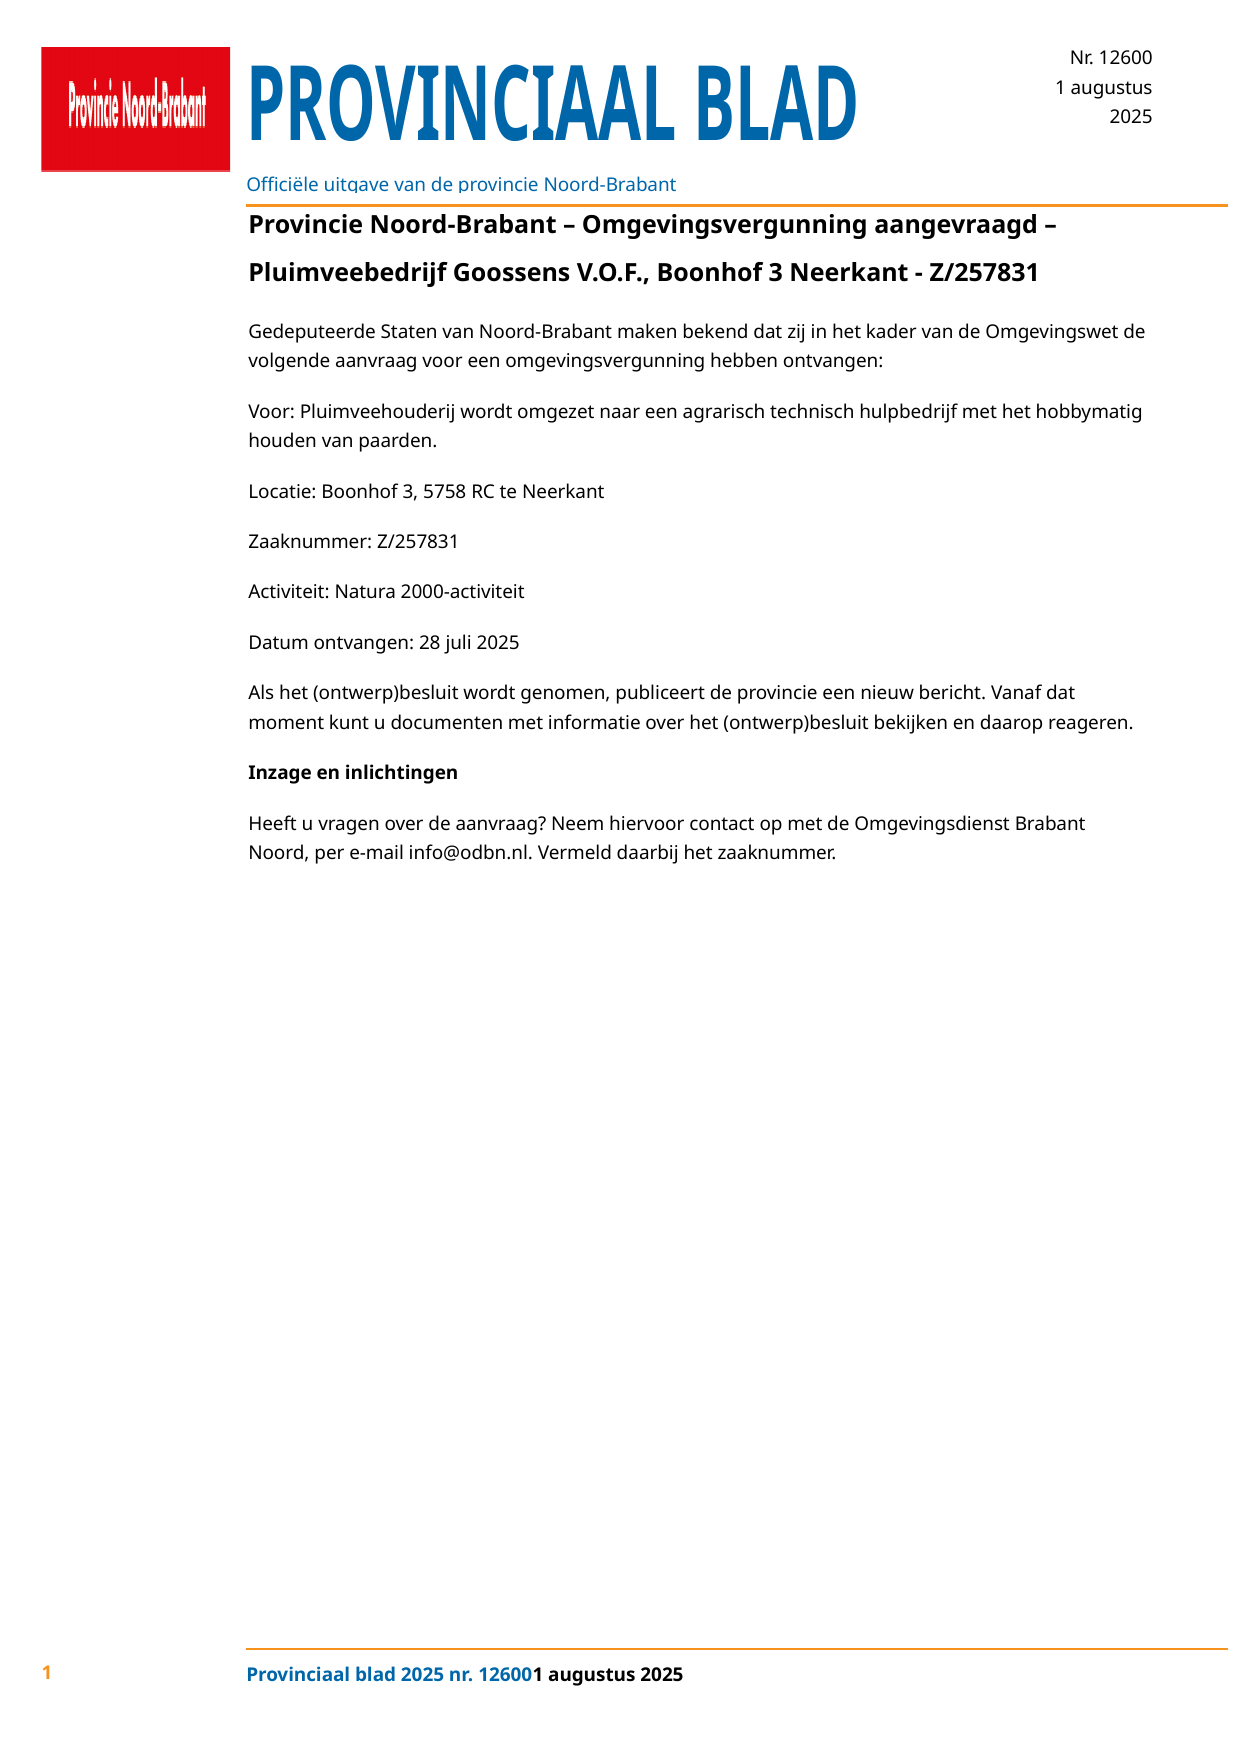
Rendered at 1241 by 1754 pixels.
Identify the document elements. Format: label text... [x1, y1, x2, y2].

text Activiteit: Natura 2000-activiteit [248, 579, 1152, 604]
text Datum ontvangen: 28 juli 2025 [248, 629, 1152, 655]
text Voor: Pluimveehouderij wordt omgezet naar een agrarisch technisch hulpbedrijf met het hobbymatig houden van paarden. [248, 398, 1152, 453]
text Provincie Noord-Brabant – Omgevingsvergunning aangevraagd – Pluimveebedrijf Goossens V.O.F., Boonhof 3 Neerkant - Z/257831 [248, 207, 1152, 288]
text Heeft u vragen over de aanvraag? Neem hiervoor contact op met de Omgevingsdienst Brabant Noord, per e-mail info@odbn.nl. Vermeld daarbij het zaaknummer. [248, 810, 1152, 865]
text Gedeputeerde Staten van Noord-Brabant maken bekend dat zij in het kader van de Omgevingswet de volgende aanvraag voor een omgevingsvergunning hebben ontvangen: [248, 318, 1152, 373]
text Locatie: Boonhof 3, 5758 RC te Neerkant [248, 478, 1152, 504]
text Inzage en inlichtingen [248, 759, 1152, 785]
text Als het (ontwerp)besluit wordt genomen, publiceert de provincie een nieuw bericht. Vanaf dat moment kunt u documenten met informatie over het (ontwerp)besluit bekijken en daarop reageren. [248, 679, 1152, 735]
picture [41, 47, 231, 172]
text Zaaknummer: Z/257831 [248, 528, 1152, 554]
